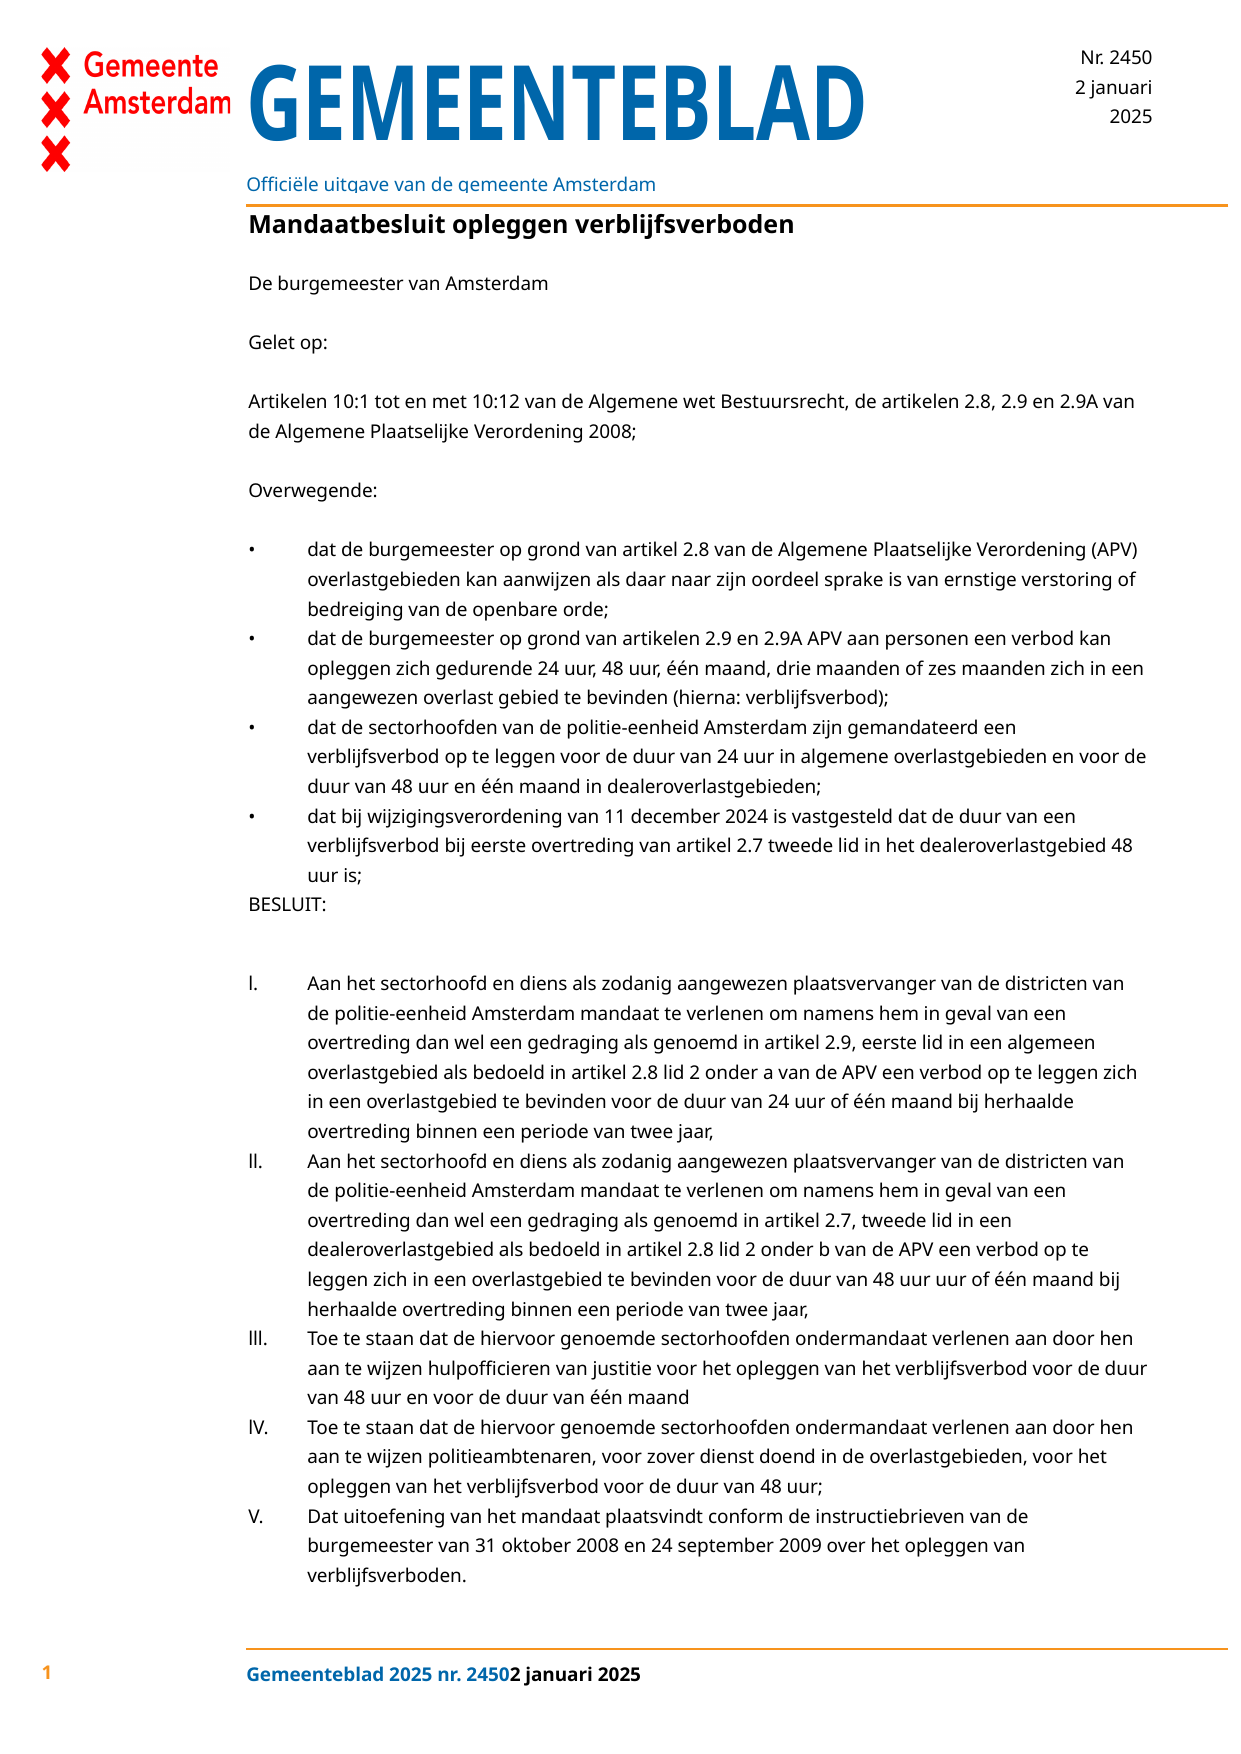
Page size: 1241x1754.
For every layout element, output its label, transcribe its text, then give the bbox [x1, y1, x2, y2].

list Dat uitoefening van het mandaat plaatsvindt conform de instructiebrieven van de burgemeester van 31 oktober 2008 en 24 september 2009 over het opleggen van verblijfsverboden. [248, 1503, 1152, 1588]
list dat bij wijzigingsverordening van 11 december 2024 is vastgesteld dat de duur van een verblijfsverbod bij eerste overtreding van artikel 2.7 tweede lid in het dealeroverlastgebied 48 uur is; [248, 803, 1152, 888]
text BESLUIT: [248, 892, 1152, 917]
text Overwegende: [248, 477, 1152, 503]
text De burgemeester van Amsterdam [248, 270, 1152, 296]
text Artikelen 10:1 tot en met 10:12 van de Algemene wet Bestuursrecht, de artikelen 2.8, 2.9 en 2.9A van de Algemene Plaatselijke Verordening 2008; [248, 389, 1152, 444]
list Aan het sectorhoofd en diens als zodanig aangewezen plaatsvervanger van de districten van de politie-eenheid Amsterdam mandaat te verlenen om namens hem in geval van een overtreding dan wel een gedraging als genoemd in artikel 2.9, eerste lid in een algemeen overlastgebied als bedoeld in artikel 2.8 lid 2 onder a van de APV een verbod op te leggen zich in een overlastgebied te bevinden voor de duur van 24 uur of één maand bij herhaalde overtreding binnen een periode van twee jaar, [248, 970, 1152, 1144]
picture [41, 47, 231, 172]
list dat de sectorhoofden van de politie-eenheid Amsterdam zijn gemandateerd een verblijfsverbod op te leggen voor de duur van 24 uur in algemene overlastgebieden en voor de duur van 48 uur en één maand in dealeroverlastgebieden; [248, 714, 1152, 799]
list Aan het sectorhoofd en diens als zodanig aangewezen plaatsvervanger van de districten van de politie-eenheid Amsterdam mandaat te verlenen om namens hem in geval van een overtreding dan wel een gedraging als genoemd in artikel 2.7, tweede lid in een dealeroverlastgebied als bedoeld in artikel 2.8 lid 2 onder b van de APV een verbod op te leggen zich in een overlastgebied te bevinden voor de duur van 48 uur uur of één maand bij herhaalde overtreding binnen een periode van twee jaar, [248, 1148, 1152, 1322]
list dat de burgemeester op grond van artikel 2.8 van de Algemene Plaatselijke Verordening (APV) overlastgebieden kan aanwijzen als daar naar zijn oordeel sprake is van ernstige verstoring of bedreiging van de openbare orde; [248, 537, 1152, 621]
list Toe te staan dat de hiervoor genoemde sectorhoofden ondermandaat verlenen aan door hen aan te wijzen politieambtenaren, voor zover dienst doend in de overlastgebieden, voor het opleggen van het verblijfsverbod voor de duur van 48 uur; [248, 1414, 1152, 1499]
text Gelet op: [248, 329, 1152, 355]
list Toe te staan dat de hiervoor genoemde sectorhoofden ondermandaat verlenen aan door hen aan te wijzen hulpofficieren van justitie voor het opleggen van het verblijfsverbod voor de duur van 48 uur en voor de duur van één maand [248, 1325, 1152, 1410]
list dat de burgemeester op grond van artikelen 2.9 en 2.9A APV aan personen een verbod kan opleggen zich gedurende 24 uur, 48 uur, één maand, drie maanden of zes maanden zich in een aangewezen overlast gebied te bevinden (hierna: verblijfsverbod); [248, 625, 1152, 710]
text Mandaatbesluit opleggen verblijfsverboden [248, 207, 1152, 241]
